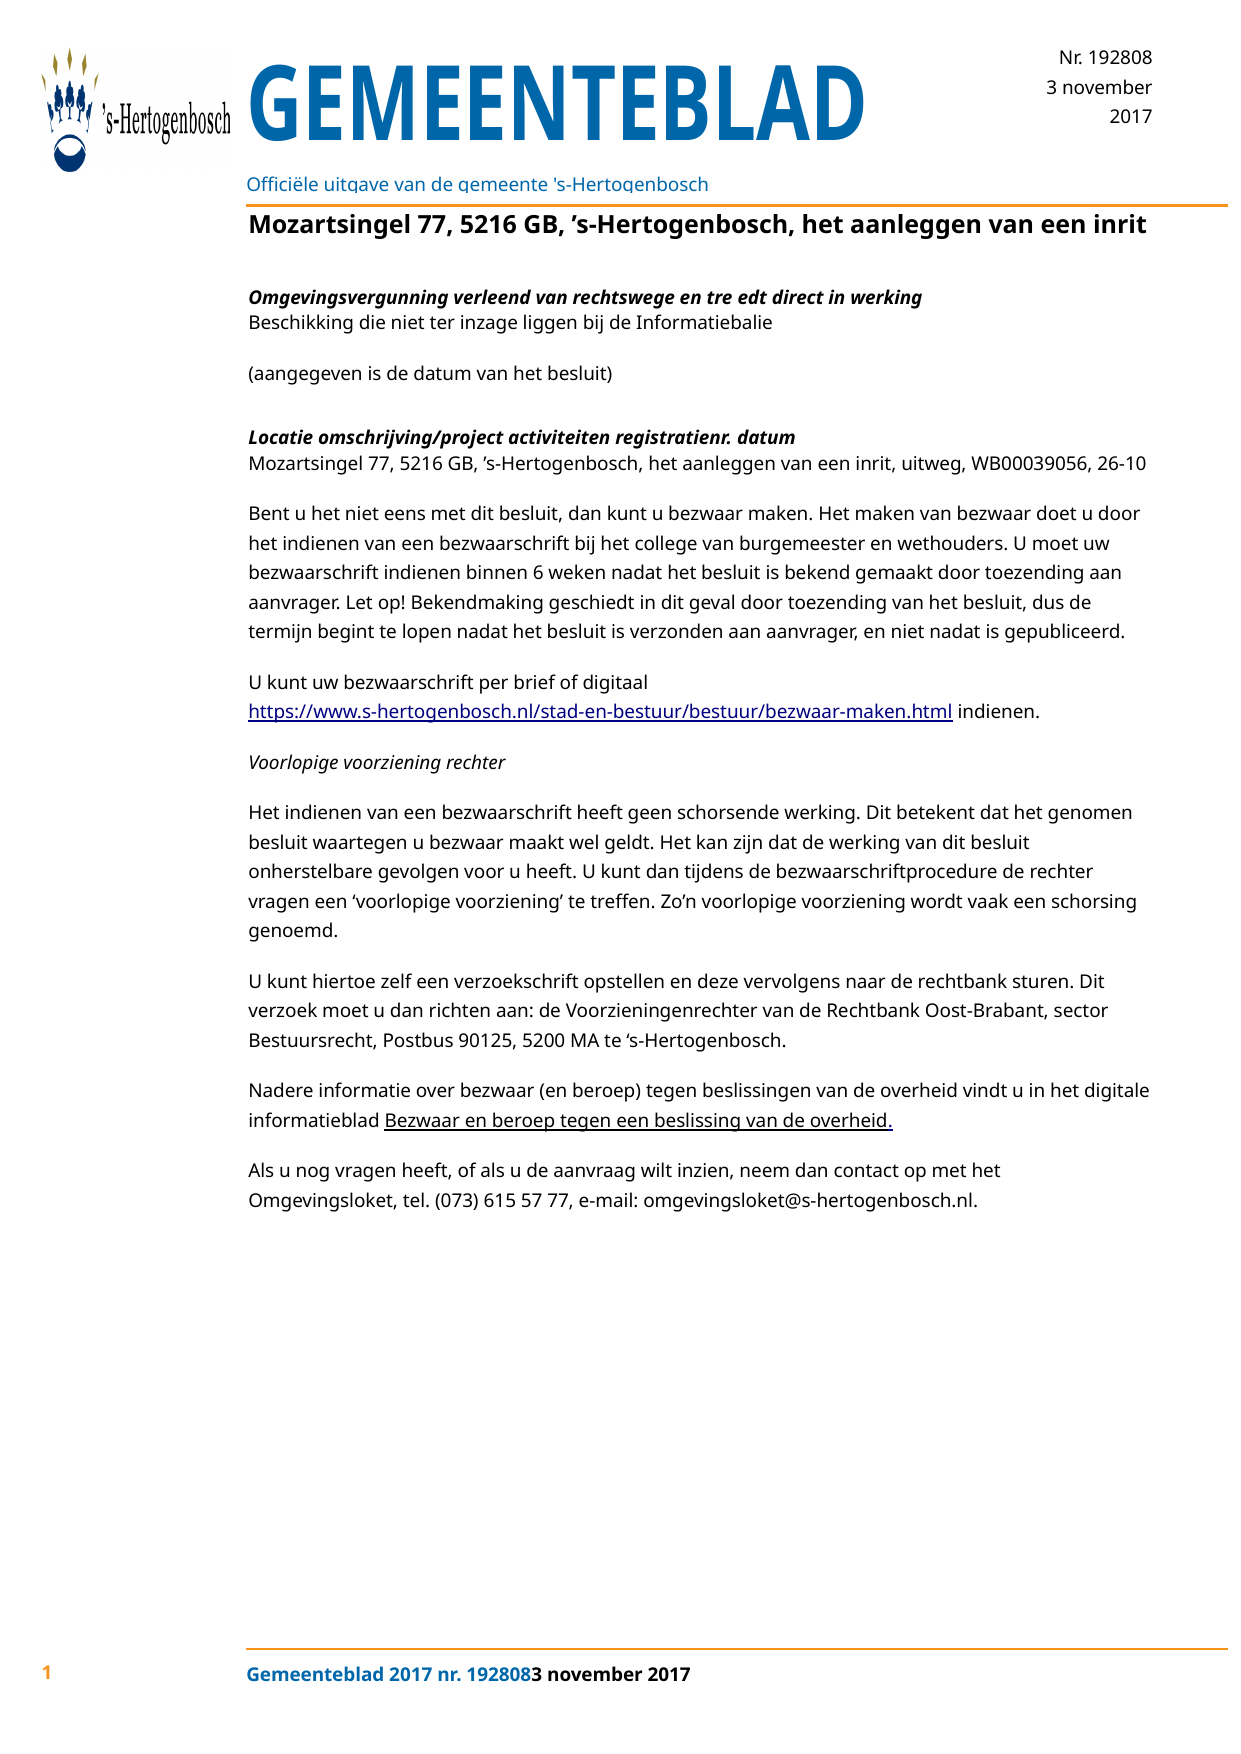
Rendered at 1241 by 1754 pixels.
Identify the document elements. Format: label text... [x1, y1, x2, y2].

text Bent u het niet eens met dit besluit, dan kunt u bezwaar maken. Het maken van bezwaar doet u door het indienen van een bezwaarschrift bij het college van burgemeester en wethouders. U moet uw bezwaarschrift indienen binnen 6 weken nadat het besluit is bekend gemaakt door toezending aan aanvrager. Let op! Bekendmaking geschiedt in dit geval door toezending van het besluit, dus de termijn begint te lopen nadat het besluit is verzonden aan aanvrager, en niet nadat is gepubliceerd. [248, 500, 1152, 644]
text Mozartsingel 77, 5216 GB, ’s-Hertogenbosch, het aanleggen van een inrit [248, 207, 1152, 241]
text Nadere informatie over bezwaar (en beroep) tegen beslissingen van de overheid vindt u in het digitale informatieblad Bezwaar en beroep tegen een beslissing van de overheid. [248, 1078, 1152, 1133]
text Omgevingsvergunning verleend van rechtswege en tre edt direct in werking [248, 284, 1152, 309]
text Mozartsingel 77, 5216 GB, ’s-Hertogenbosch, het aanleggen van een inrit, uitweg, WB00039056, 26-10 [248, 450, 1152, 475]
text Beschikking die niet ter inzage liggen bij de Informatiebalie [248, 309, 1152, 335]
picture [41, 47, 231, 172]
text Locatie omschrijving/project activiteiten registratienr. datum [248, 424, 1152, 450]
text U kunt uw bezwaarschrift per brief of digitaal https://www.s-hertogenbosch.nl/stad-en-bestuur/bestuur/bezwaar-maken.html indienen. [248, 669, 1152, 724]
text Als u nog vragen heeft, of als u de aanvraag wilt inzien, neem dan contact op met het Omgevingsloket, tel. (073) 615 57 77, e-mail: omgevingsloket@s-hertogenbosch.nl. [248, 1158, 1152, 1213]
text U kunt hiertoe zelf een verzoekschrift opstellen en deze vervolgens naar de rechtbank sturen. Dit verzoek moet u dan richten aan: de Voorzieningenrechter van de Rechtbank Oost-Brabant, sector Bestuursrecht, Postbus 90125, 5200 MA te ‘s-Hertogenbosch. [248, 968, 1152, 1053]
text (aangegeven is de datum van het besluit) [248, 360, 1152, 386]
text Voorlopige voorziening rechter [248, 749, 1152, 774]
text Het indienen van een bezwaarschrift heeft geen schorsende werking. Dit betekent dat het genomen besluit waartegen u bezwaar maakt wel geldt. Het kan zijn dat de werking van dit besluit onherstelbare gevolgen voor u heeft. U kunt dan tijdens de bezwaarschriftprocedure de rechter vragen een ‘voorlopige voorziening’ te treffen. Zo’n voorlopige voorziening wordt vaak een schorsing genoemd. [248, 799, 1152, 943]
